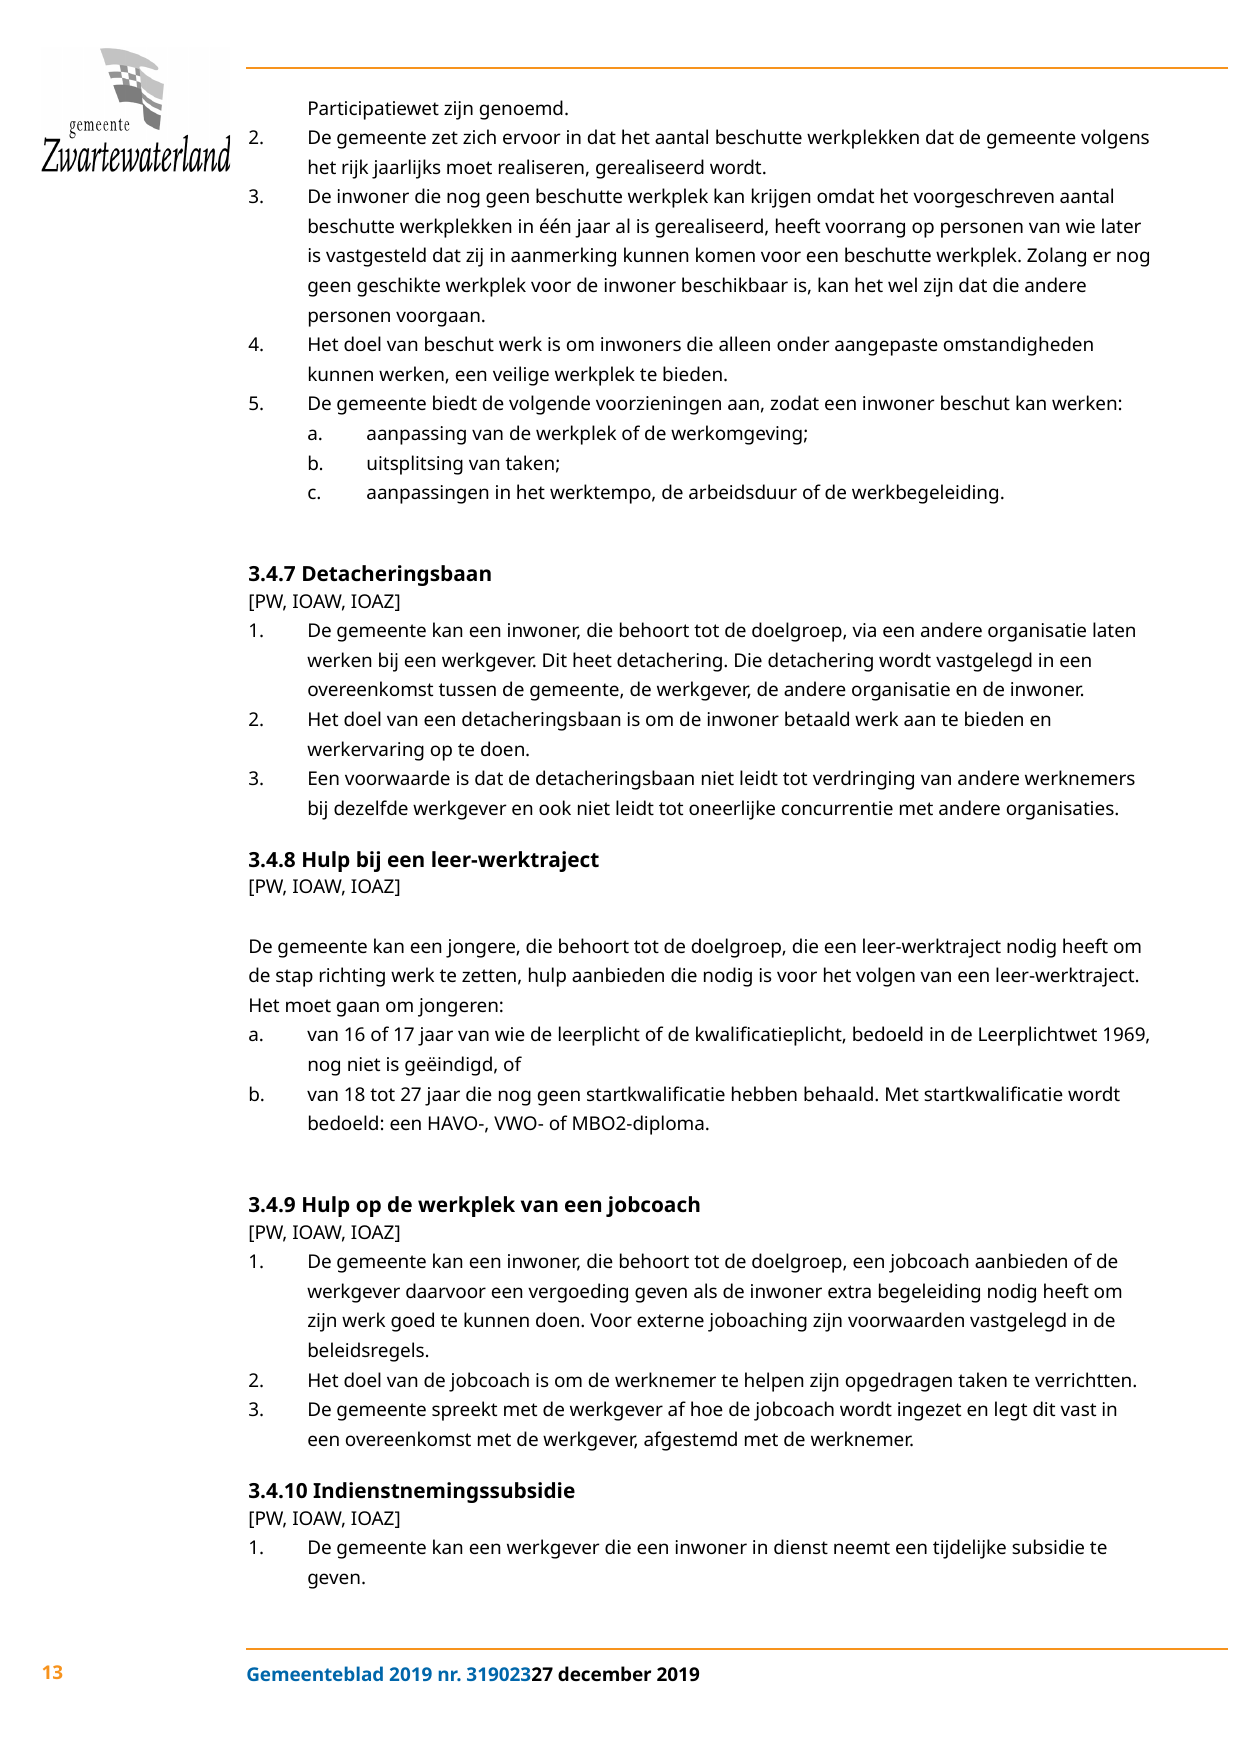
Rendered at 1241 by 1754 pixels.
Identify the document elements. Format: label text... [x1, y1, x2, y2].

list aanpassingen in het werktempo, de arbeidsduur of de werkbegeleiding. [307, 479, 1152, 505]
list uitsplitsing van taken; [307, 450, 1152, 476]
text 3.4.9 Hulp op de werkplek van een jobcoach [248, 1190, 1152, 1219]
list De gemeente kan een inwoner, die behoort tot de doelgroep, via een andere organisatie laten werken bij een werkgever. Dit heet detachering. Die detachering wordt vastgelegd in een overeenkomst tussen de gemeente, de werkgever, de andere organisatie en de inwoner. [248, 617, 1152, 702]
list aanpassing van de werkplek of de werkomgeving; [307, 420, 1152, 446]
list De gemeente zet zich ervoor in dat het aantal beschutte werkplekken dat de gemeente volgens het rijk jaarlijks moet realiseren, gerealiseerd wordt. [248, 124, 1152, 180]
list De gemeente biedt de volgende voorzieningen aan, zodat een inwoner beschut kan werken: [248, 391, 1152, 416]
list De gemeente spreekt met de werkgever af hoe de jobcoach wordt ingezet en legt dit vast in een overeenkomst met de werkgever, afgestemd met de werknemer. [248, 1396, 1152, 1452]
list Participatiewet zijn genoemd. [248, 95, 1152, 121]
list De inwoner die nog geen beschutte werkplek kan krijgen omdat het voorgeschreven aantal beschutte werkplekken in één jaar al is gerealiseerd, heeft voorrang op personen van wie later is vastgesteld dat zij in aanmerking kunnen komen voor een beschutte werkplek. Zolang er nog geen geschikte werkplek voor de inwoner beschikbaar is, kan het wel zijn dat die andere personen voorgaan. [248, 183, 1152, 328]
list van 18 tot 27 jaar die nog geen startkwalificatie hebben behaald. Met startkwalificatie wordt bedoeld: een HAVO-, VWO- of MBO2-diploma. [248, 1081, 1152, 1136]
list De gemeente kan een werkgever die een inwoner in dienst neemt een tijdelijke subsidie te geven. [248, 1534, 1152, 1590]
list Het doel van een detacheringsbaan is om de inwoner betaald werk aan te bieden en werkervaring op te doen. [248, 706, 1152, 761]
list Het doel van de jobcoach is om de werknemer te helpen zijn opgedragen taken te verrichtten. [248, 1367, 1152, 1392]
text [PW, IOAW, IOAZ] [248, 1219, 1152, 1244]
text 3.4.10 Indienstnemingssubsidie [248, 1476, 1152, 1505]
text De gemeente kan een jongere, die behoort tot de doelgroep, die een leer-werktraject nodig heeft om de stap richting werk te zetten, hulp aanbieden die nodig is voor het volgen van een leer-werktraject. Het moet gaan om jongeren: [248, 933, 1152, 1018]
list van 16 of 17 jaar van wie de leerplicht of de kwalificatieplicht, bedoeld in de Leerplichtwet 1969, nog niet is geëindigd, of [248, 1022, 1152, 1077]
picture [41, 47, 231, 172]
list Een voorwaarde is dat de detacheringsbaan niet leidt tot verdringing van andere werknemers bij dezelfde werkgever en ook niet leidt tot oneerlijke concurrentie met andere organisaties. [248, 765, 1152, 821]
list De gemeente kan een inwoner, die behoort tot de doelgroep, een jobcoach aanbieden of de werkgever daarvoor een vergoeding geven als de inwoner extra begeleiding nodig heeft om zijn werk goed te kunnen doen. Voor externe joboaching zijn voorwaarden vastgelegd in de beleidsregels. [248, 1248, 1152, 1363]
text [PW, IOAW, IOAZ] [248, 874, 1152, 899]
text [PW, IOAW, IOAZ] [248, 1505, 1152, 1531]
text 3.4.7 Detacheringsbaan [248, 559, 1152, 588]
list Het doel van beschut werk is om inwoners die alleen onder aangepaste omstandigheden kunnen werken, een veilige werkplek te bieden. [248, 331, 1152, 387]
text [PW, IOAW, IOAZ] [248, 588, 1152, 613]
text 3.4.8 Hulp bij een leer-werktraject [248, 845, 1152, 874]
